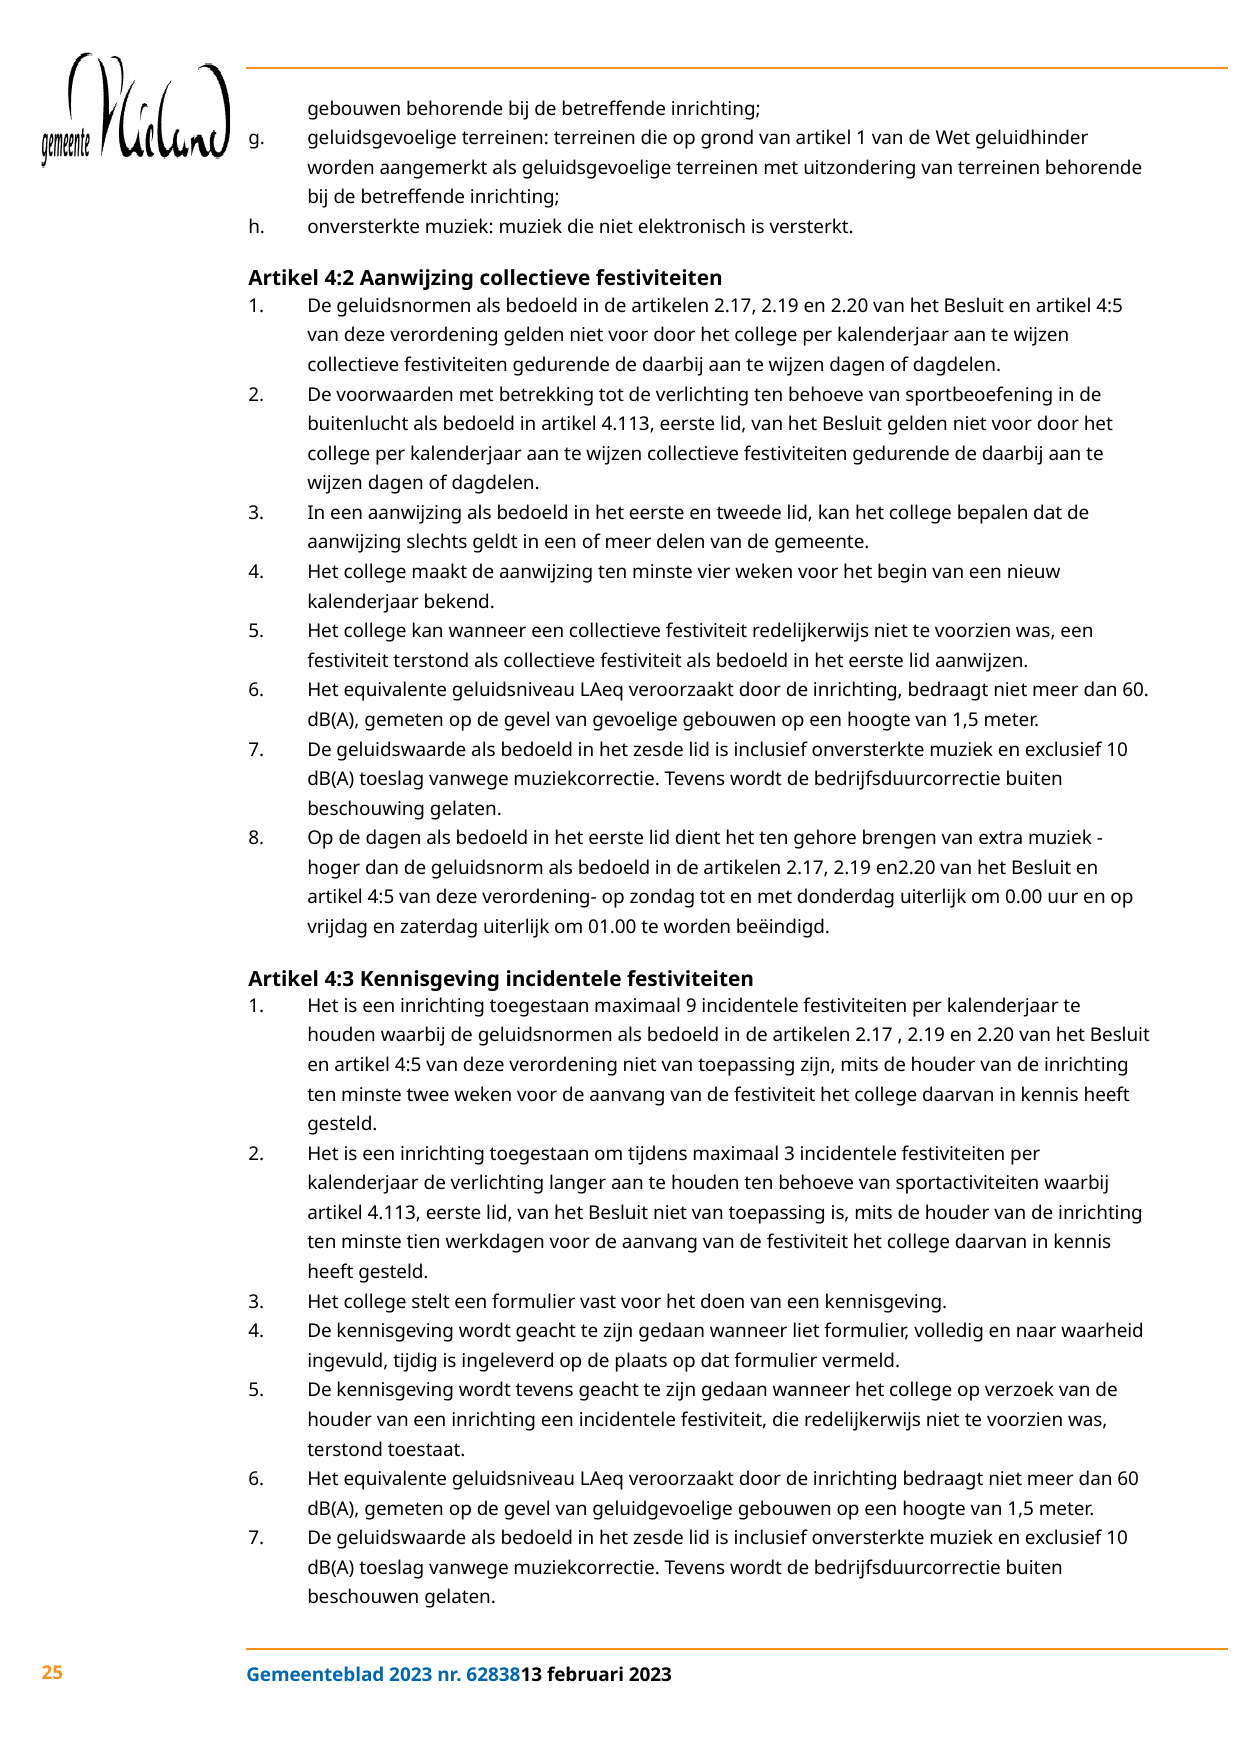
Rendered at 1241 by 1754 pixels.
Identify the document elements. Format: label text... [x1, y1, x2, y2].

list Het is een inrichting toegestaan maximaal 9 incidentele festiviteiten per kalenderjaar te houden waarbij de geluidsnormen als bedoeld in de artikelen 2.17 , 2.19 en 2.20 van het Besluit en artikel 4:5 van deze verordening niet van toepassing zijn, mits de houder van de inrichting ten minste twee weken voor de aanvang van de festiviteit het college daarvan in kennis heeft gesteld. [248, 992, 1152, 1136]
list De geluidsnormen als bedoeld in de artikelen 2.17, 2.19 en 2.20 van het Besluit en artikel 4:5 van deze verordening gelden niet voor door het college per kalenderjaar aan te wijzen collectieve festiviteiten gedurende de daarbij aan te wijzen dagen of dagdelen. [248, 292, 1152, 377]
list onversterkte muziek: muziek die niet elektronisch is versterkt. [248, 213, 1152, 239]
list gebouwen behorende bij de betreffende inrichting; [248, 95, 1152, 121]
list Het equivalente geluidsniveau LAeq veroorzaakt door de inrichting, bedraagt niet meer dan 60. dB(A), gemeten op de gevel van gevoelige gebouwen op een hoogte van 1,5 meter. [248, 677, 1152, 732]
list Op de dagen als bedoeld in het eerste lid dient het ten gehore brengen van extra muziek - hoger dan de geluidsnorm als bedoeld in de artikelen 2.17, 2.19 en2.20 van het Besluit en artikel 4:5 van deze verordening- op zondag tot en met donderdag uiterlijk om 0.00 uur en op vrijdag en zaterdag uiterlijk om 01.00 te worden beëindigd. [248, 824, 1152, 939]
list Het is een inrichting toegestaan om tijdens maximaal 3 incidentele festiviteiten per kalenderjaar de verlichting langer aan te houden ten behoeve van sportactiviteiten waarbij artikel 4.113, eerste lid, van het Besluit niet van toepassing is, mits de houder van de inrichting ten minste tien werkdagen voor de aanvang van de festiviteit het college daarvan in kennis heeft gesteld. [248, 1140, 1152, 1284]
list De kennisgeving wordt tevens geacht te zijn gedaan wanneer het college op verzoek van de houder van een inrichting een incidentele festiviteit, die redelijkerwijs niet te voorzien was, terstond toestaat. [248, 1377, 1152, 1462]
list In een aanwijzing als bedoeld in het eerste en tweede lid, kan het college bepalen dat de aanwijzing slechts geldt in een of meer delen van de gemeente. [248, 499, 1152, 554]
list geluidsgevoelige terreinen: terreinen die op grond van artikel 1 van de Wet geluidhinder worden aangemerkt als geluidsgevoelige terreinen met uitzondering van terreinen behorende bij de betreffende inrichting; [248, 124, 1152, 209]
list De voorwaarden met betrekking tot de verlichting ten behoeve van sportbeoefening in de buitenlucht als bedoeld in artikel 4.113, eerste lid, van het Besluit gelden niet voor door het college per kalenderjaar aan te wijzen collectieve festiviteiten gedurende de daarbij aan te wijzen dagen of dagdelen. [248, 381, 1152, 495]
text Artikel 4:2 Aanwijzing collectieve festiviteiten [248, 263, 1152, 292]
list De geluidswaarde als bedoeld in het zesde lid is inclusief onversterkte muziek en exclusief 10 dB(A) toeslag vanwege muziekcorrectie. Tevens wordt de bedrijfsduurcorrectie buiten beschouwing gelaten. [248, 736, 1152, 821]
list De kennisgeving wordt geacht te zijn gedaan wanneer liet formulier, volledig en naar waarheid ingevuld, tijdig is ingeleverd op de plaats op dat formulier vermeld. [248, 1317, 1152, 1373]
picture [41, 47, 231, 172]
list Het college kan wanneer een collectieve festiviteit redelijkerwijs niet te voorzien was, een festiviteit terstond als collectieve festiviteit als bedoeld in het eerste lid aanwijzen. [248, 617, 1152, 673]
list Het college stelt een formulier vast voor het doen van een kennisgeving. [248, 1288, 1152, 1314]
text Artikel 4:3 Kennisgeving incidentele festiviteiten [248, 964, 1152, 992]
list De geluidswaarde als bedoeld in het zesde lid is inclusief onversterkte muziek en exclusief 10 dB(A) toeslag vanwege muziekcorrectie. Tevens wordt de bedrijfsduurcorrectie buiten beschouwen gelaten. [248, 1524, 1152, 1609]
list Het college maakt de aanwijzing ten minste vier weken voor het begin van een nieuw kalenderjaar bekend. [248, 558, 1152, 613]
list Het equivalente geluidsniveau LAeq veroorzaakt door de inrichting bedraagt niet meer dan 60 dB(A), gemeten op de gevel van geluidgevoelige gebouwen op een hoogte van 1,5 meter. [248, 1465, 1152, 1521]
